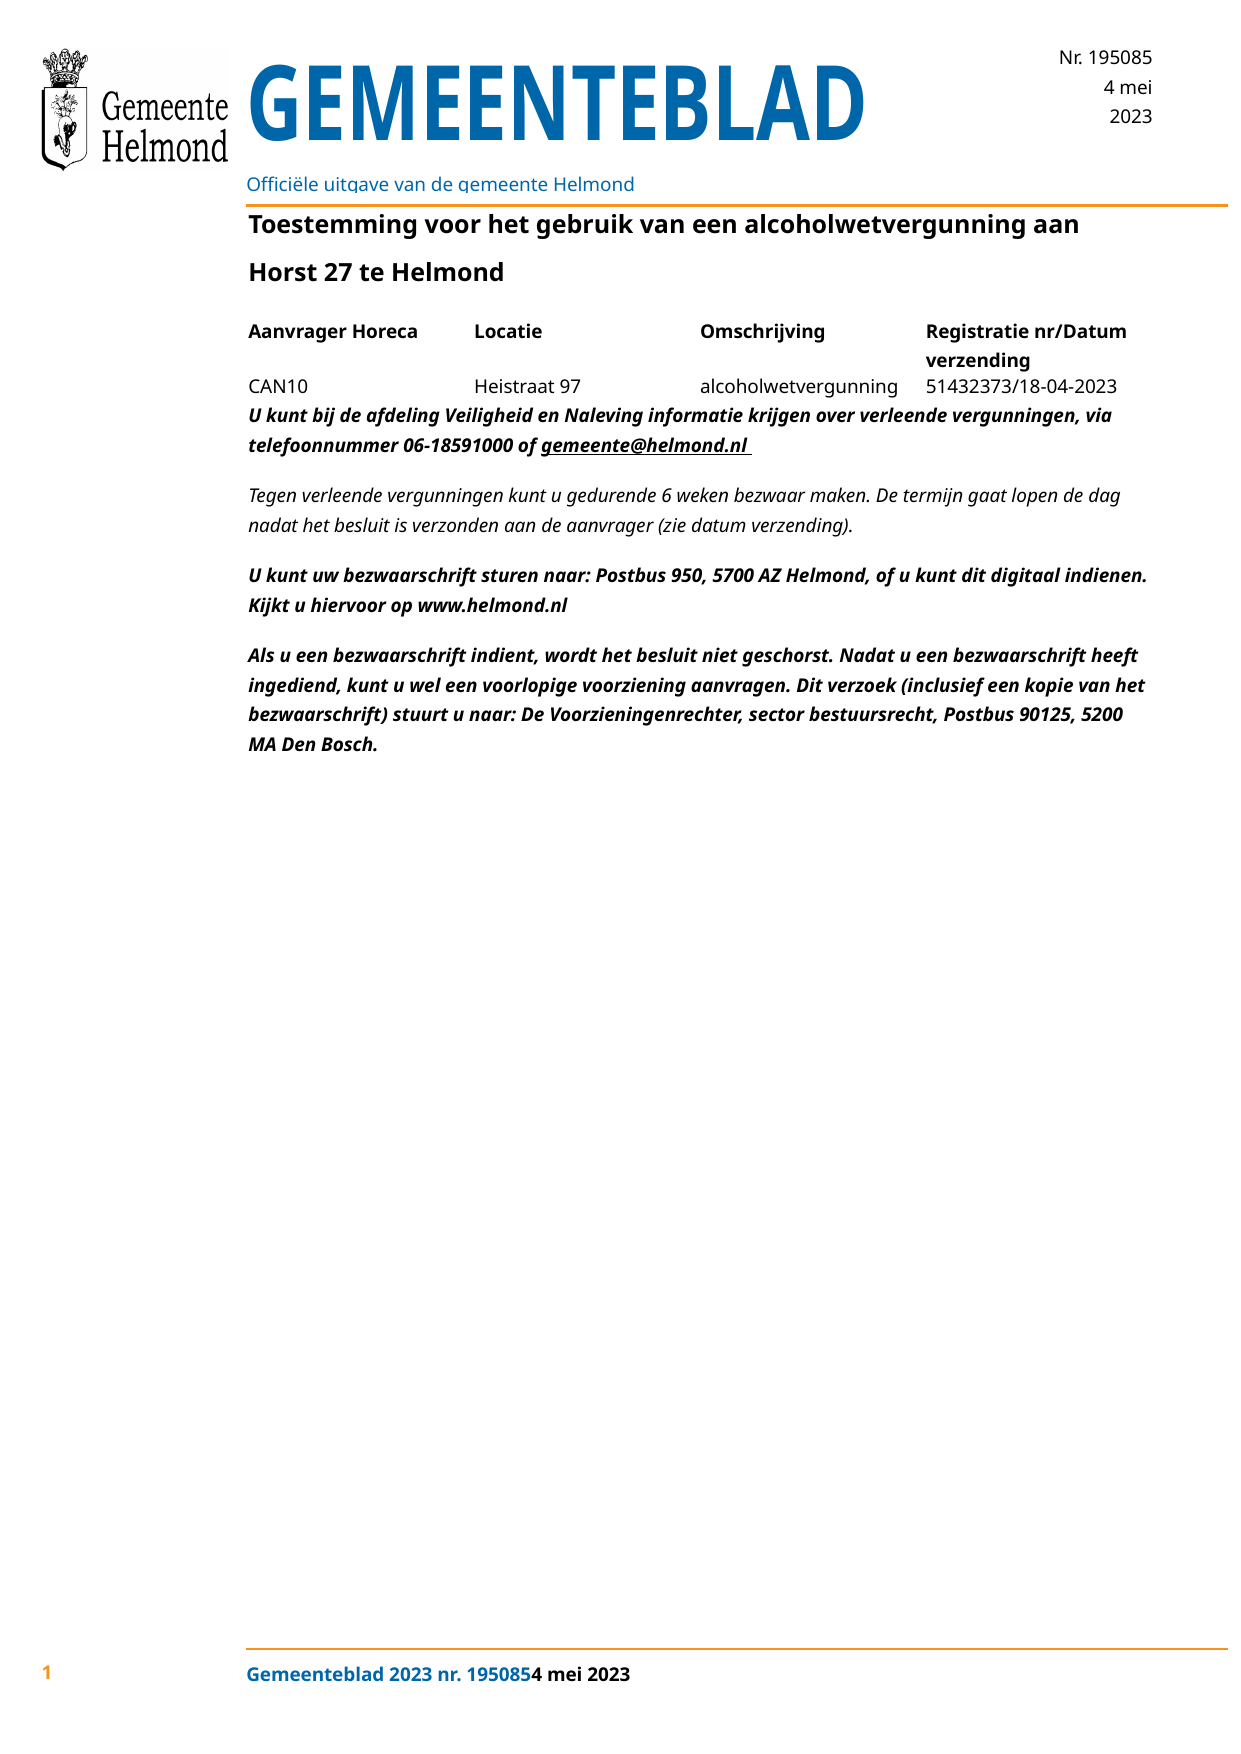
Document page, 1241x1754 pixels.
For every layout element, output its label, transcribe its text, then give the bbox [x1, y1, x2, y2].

table_cell CAN10 [248, 373, 474, 399]
text Als u een bezwaarschrift indient, wordt het besluit niet geschorst. Nadat u een bezwaarschrift heeft ingediend, kunt u wel een voorlopige voorziening aanvragen. Dit verzoek (inclusief een kopie van het bezwaarschrift) stuurt u naar: De Voorzieningenrechter, sector bestuursrecht, Postbus 90125, 5200 MA Den Bosch. [248, 642, 1152, 757]
picture [41, 47, 231, 172]
text U kunt uw bezwaarschrift sturen naar: Postbus 950, 5700 AZ Helmond, of u kunt dit digitaal indienen. Kijkt u hiervoor op www.helmond.nl [248, 562, 1152, 618]
text Toestemming voor het gebruik van een alcoholwetvergunning aan Horst 27 te Helmond [248, 207, 1152, 288]
table_cell alcoholwetvergunning [700, 373, 926, 399]
text Tegen verleende vergunningen kunt u gedurende 6 weken bezwaar maken. De termijn gaat lopen de dag nadat het besluit is verzonden aan de aanvrager (zie datum verzending). [248, 482, 1152, 538]
table_header Registratie nr/Datum verzending [926, 318, 1152, 373]
table_header Omschrijving [700, 318, 926, 373]
table_cell Heistraat 97 [474, 373, 700, 399]
table_cell 51432373/18-04-2023 [926, 373, 1152, 399]
table_header Locatie [474, 318, 700, 373]
table_header Aanvrager Horeca [248, 318, 474, 373]
text U kunt bij de afdeling Veiligheid en Naleving informatie krijgen over verleende vergunningen, via telefoonnummer 06-18591000 of gemeente@helmond.nl [248, 402, 1152, 458]
